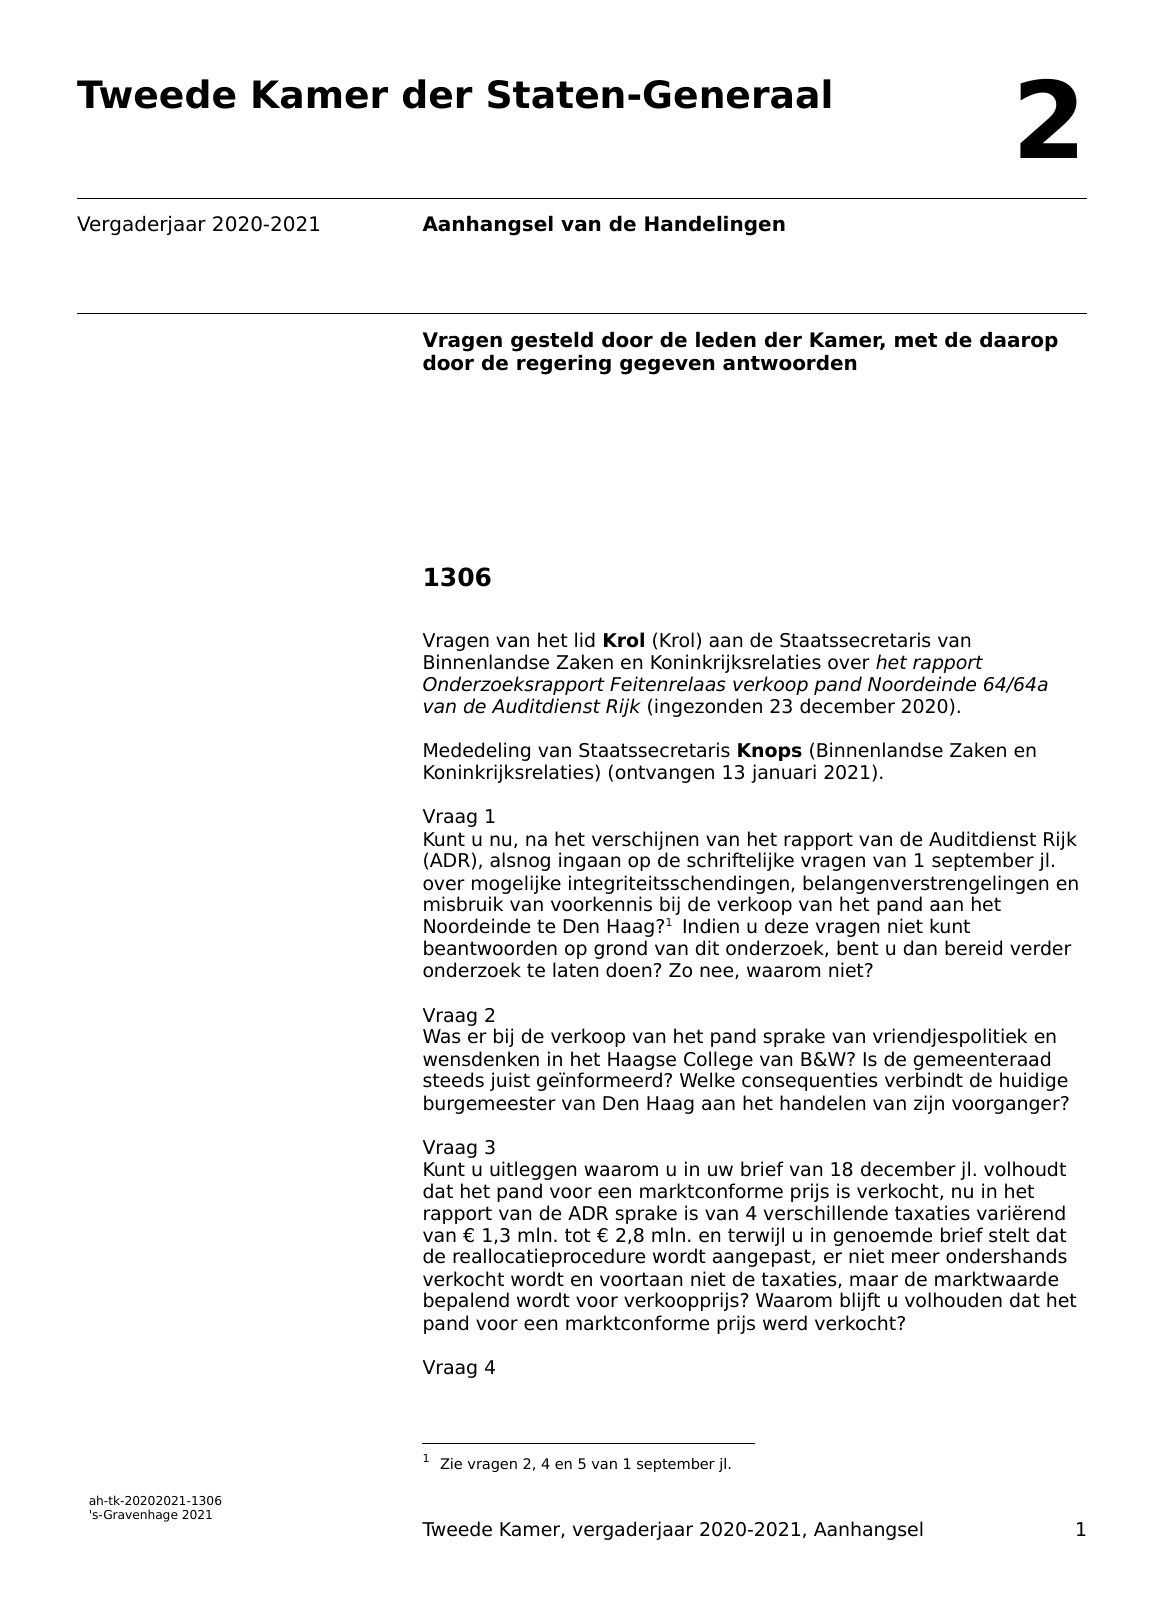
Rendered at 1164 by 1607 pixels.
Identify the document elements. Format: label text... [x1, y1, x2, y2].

text Zie vragen 2, 4 en 5 van 1 september jl. [422, 1452, 1087, 1474]
table_header 2 [886, 59, 1087, 198]
text Vragen van het lid Krol (Krol) aan de Staatssecretaris van Binnenlandse Zaken en Koninkrijksrelaties over het rapport Onderzoeksrapport Feitenrelaas verkoop pand Noordeinde 64/64a van de Auditdienst Rijk (ingezonden 23 december 2020). [422, 630, 1087, 718]
text Vraag 4 [422, 1357, 1087, 1378]
text Kunt u nu, na het verschijnen van het rapport van de Auditdienst Rijk (ADR), alsnog ingaan op de schriftelijke vragen van 1 september jl. over mogelijke integriteitsschendingen, belangenverstrengelingen en misbruik van voorkennis bij de verkoop van het pand aan het Noordeinde te Den Haag? Indien u deze vragen niet kunt beantwoorden op grond van dit onderzoek, bent u dan bereid verder onderzoek te laten doen? Zo nee, waarom niet? [422, 828, 1087, 982]
text Was er bij de verkoop van het pand sprake van vriendjespolitiek en wensdenken in het Haagse College van B&W? Is de gemeenteraad steeds juist geïnformeerd? Welke consequenties verbindt de huidige burgemeester van Den Haag aan het handelen van zijn voorganger? [422, 1026, 1087, 1114]
text ah-tk-20202021-1306 [88, 1494, 323, 1508]
text 's-Gravenhage 2021 [88, 1508, 323, 1522]
text 1306 [422, 563, 1087, 592]
table_cell [77, 314, 422, 375]
table_header Tweede Kamer der Staten-Generaal [77, 59, 886, 198]
text Vraag 2 [422, 1004, 1087, 1026]
text Kunt u uitleggen waarom u in uw brief van 18 december jl. volhoudt dat het pand voor een marktconforme prijs is verkocht, nu in het rapport van de ADR sprake is van 4 verschillende taxaties variërend van € 1,3 mln. tot € 2,8 mln. en terwijl u in genoemde brief stelt dat de reallocatieprocedure wordt aangepast, er niet meer ondershands verkocht wordt en voortaan niet de taxaties, maar de marktwaarde bepalend wordt voor verkoopprijs? Waarom blijft u volhouden dat het pand voor een marktconforme prijs werd verkocht? [422, 1158, 1087, 1334]
text Vraag 3 [422, 1137, 1087, 1158]
text Mededeling van Staatssecretaris Knops (Binnenlandse Zaken en Koninkrijksrelaties) (ontvangen 13 januari 2021). [422, 740, 1087, 784]
text Vraag 1 [422, 806, 1087, 828]
table_cell Vergaderjaar 2020-2021 [77, 199, 422, 313]
table_cell Aanhangsel van de Handelingen [422, 199, 1087, 313]
table_cell Vragen gesteld door de leden der Kamer, met de daarop door de regering gegeven antwoorden [422, 314, 1087, 375]
